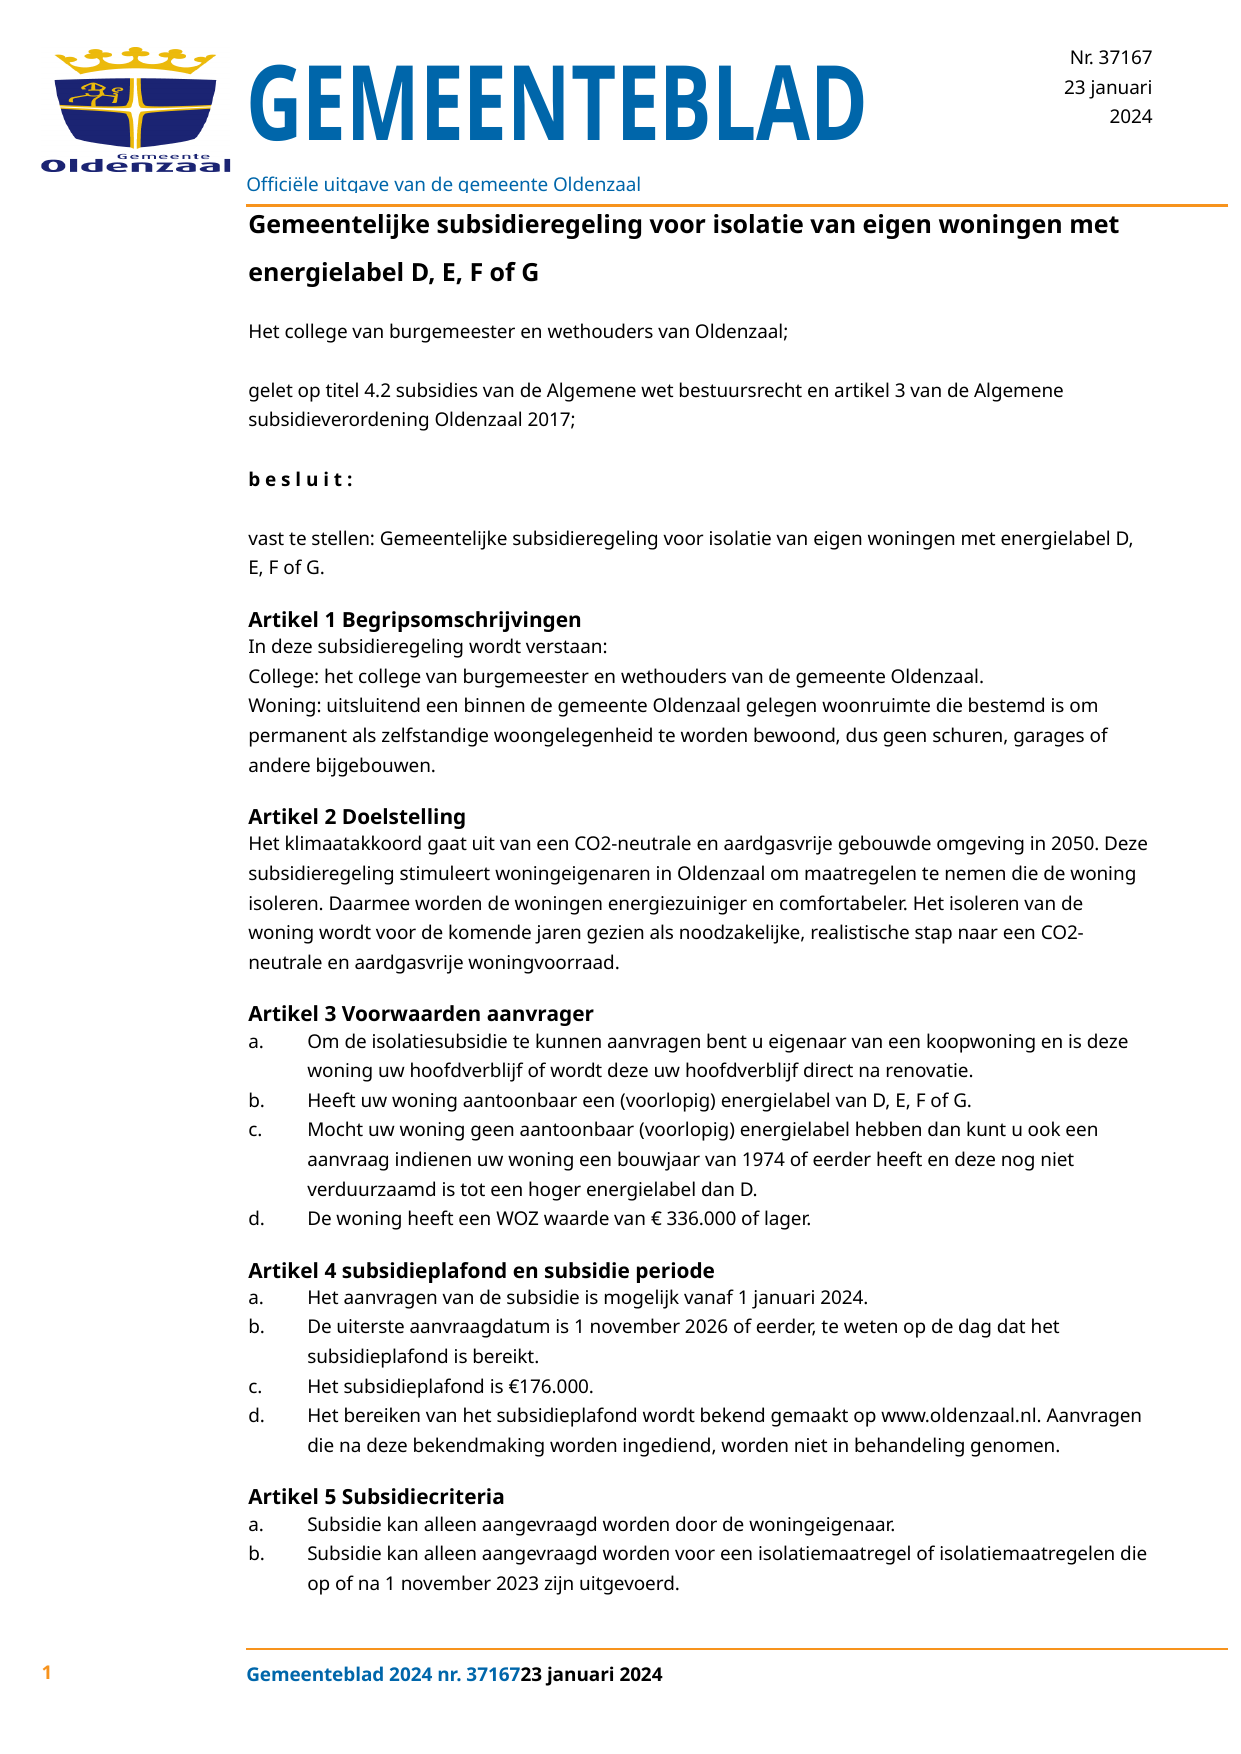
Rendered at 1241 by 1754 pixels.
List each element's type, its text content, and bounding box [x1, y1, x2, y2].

text College: het college van burgemeester en wethouders van de gemeente Oldenzaal. [248, 663, 1152, 689]
list Heeft uw woning aantoonbaar een (voorlopig) energielabel van D, E, F of G. [248, 1087, 1152, 1113]
list Het subsidieplafond is €176.000. [248, 1373, 1152, 1399]
list Om de isolatiesubsidie te kunnen aanvragen bent u eigenaar van een koopwoning en is deze woning uw hoofdverblijf of wordt deze uw hoofdverblijf direct na renovatie. [248, 1028, 1152, 1083]
text In deze subsidieregeling wordt verstaan: [248, 633, 1152, 659]
list Mocht uw woning geen aantoonbaar (voorlopig) energielabel hebben dan kunt u ook een aanvraag indienen uw woning een bouwjaar van 1974 of eerder heeft en deze nog niet verduurzaamd is tot een hoger energielabel dan D. [248, 1117, 1152, 1201]
list Het aanvragen van de subsidie is mogelijk vanaf 1 januari 2024. [248, 1284, 1152, 1310]
text Woning: uitsluitend een binnen de gemeente Oldenzaal gelegen woonruimte die bestemd is om permanent als zelfstandige woongelegenheid te worden bewoond, dus geen schuren, garages of andere bijgebouwen. [248, 693, 1152, 777]
text Artikel 3 Voorwaarden aanvrager [248, 999, 1152, 1028]
text Artikel 4 subsidieplafond en subsidie periode [248, 1256, 1152, 1284]
text Gemeentelijke subsidieregeling voor isolatie van eigen woningen met energielabel D, E, F of G [248, 207, 1152, 288]
text Artikel 2 Doelstelling [248, 802, 1152, 831]
text Artikel 5 Subsidiecriteria [248, 1482, 1152, 1511]
text Het college van burgemeester en wethouders van Oldenzaal; [248, 318, 1152, 344]
list De uiterste aanvraagdatum is 1 november 2026 of eerder, te weten op de dag dat het subsidieplafond is bereikt. [248, 1314, 1152, 1369]
list Subsidie kan alleen aangevraagd worden voor een isolatiemaatregel of isolatiemaatregelen die op of na 1 november 2023 zijn uitgevoerd. [248, 1541, 1152, 1596]
text gelet op titel 4.2 subsidies van de Algemene wet bestuursrecht en artikel 3 van de Algemene subsidieverordening Oldenzaal 2017; [248, 377, 1152, 432]
picture [41, 47, 231, 172]
text Het klimaatakkoord gaat uit van een CO2-neutrale en aardgasvrije gebouwde omgeving in 2050. Deze subsidieregeling stimuleert woningeigenaren in Oldenzaal om maatregelen te nemen die de woning isoleren. Daarmee worden de woningen energiezuiniger en comfortabeler. Het isoleren van de woning wordt voor de komende jaren gezien als noodzakelijke, realistische stap naar een CO2-neutrale en aardgasvrije woningvoorraad. [248, 831, 1152, 975]
text Artikel 1 Begripsomschrijvingen [248, 605, 1152, 633]
list Het bereiken van het subsidieplafond wordt bekend gemaakt op www.oldenzaal.nl. Aanvragen die na deze bekendmaking worden ingediend, worden niet in behandeling genomen. [248, 1402, 1152, 1458]
text b e s l u i t : [248, 466, 1152, 492]
list De woning heeft een WOZ waarde van € 336.000 of lager. [248, 1205, 1152, 1231]
list Subsidie kan alleen aangevraagd worden door de woningeigenaar. [248, 1511, 1152, 1537]
text vast te stellen: Gemeentelijke subsidieregeling voor isolatie van eigen woningen met energielabel D, E, F of G. [248, 525, 1152, 580]
